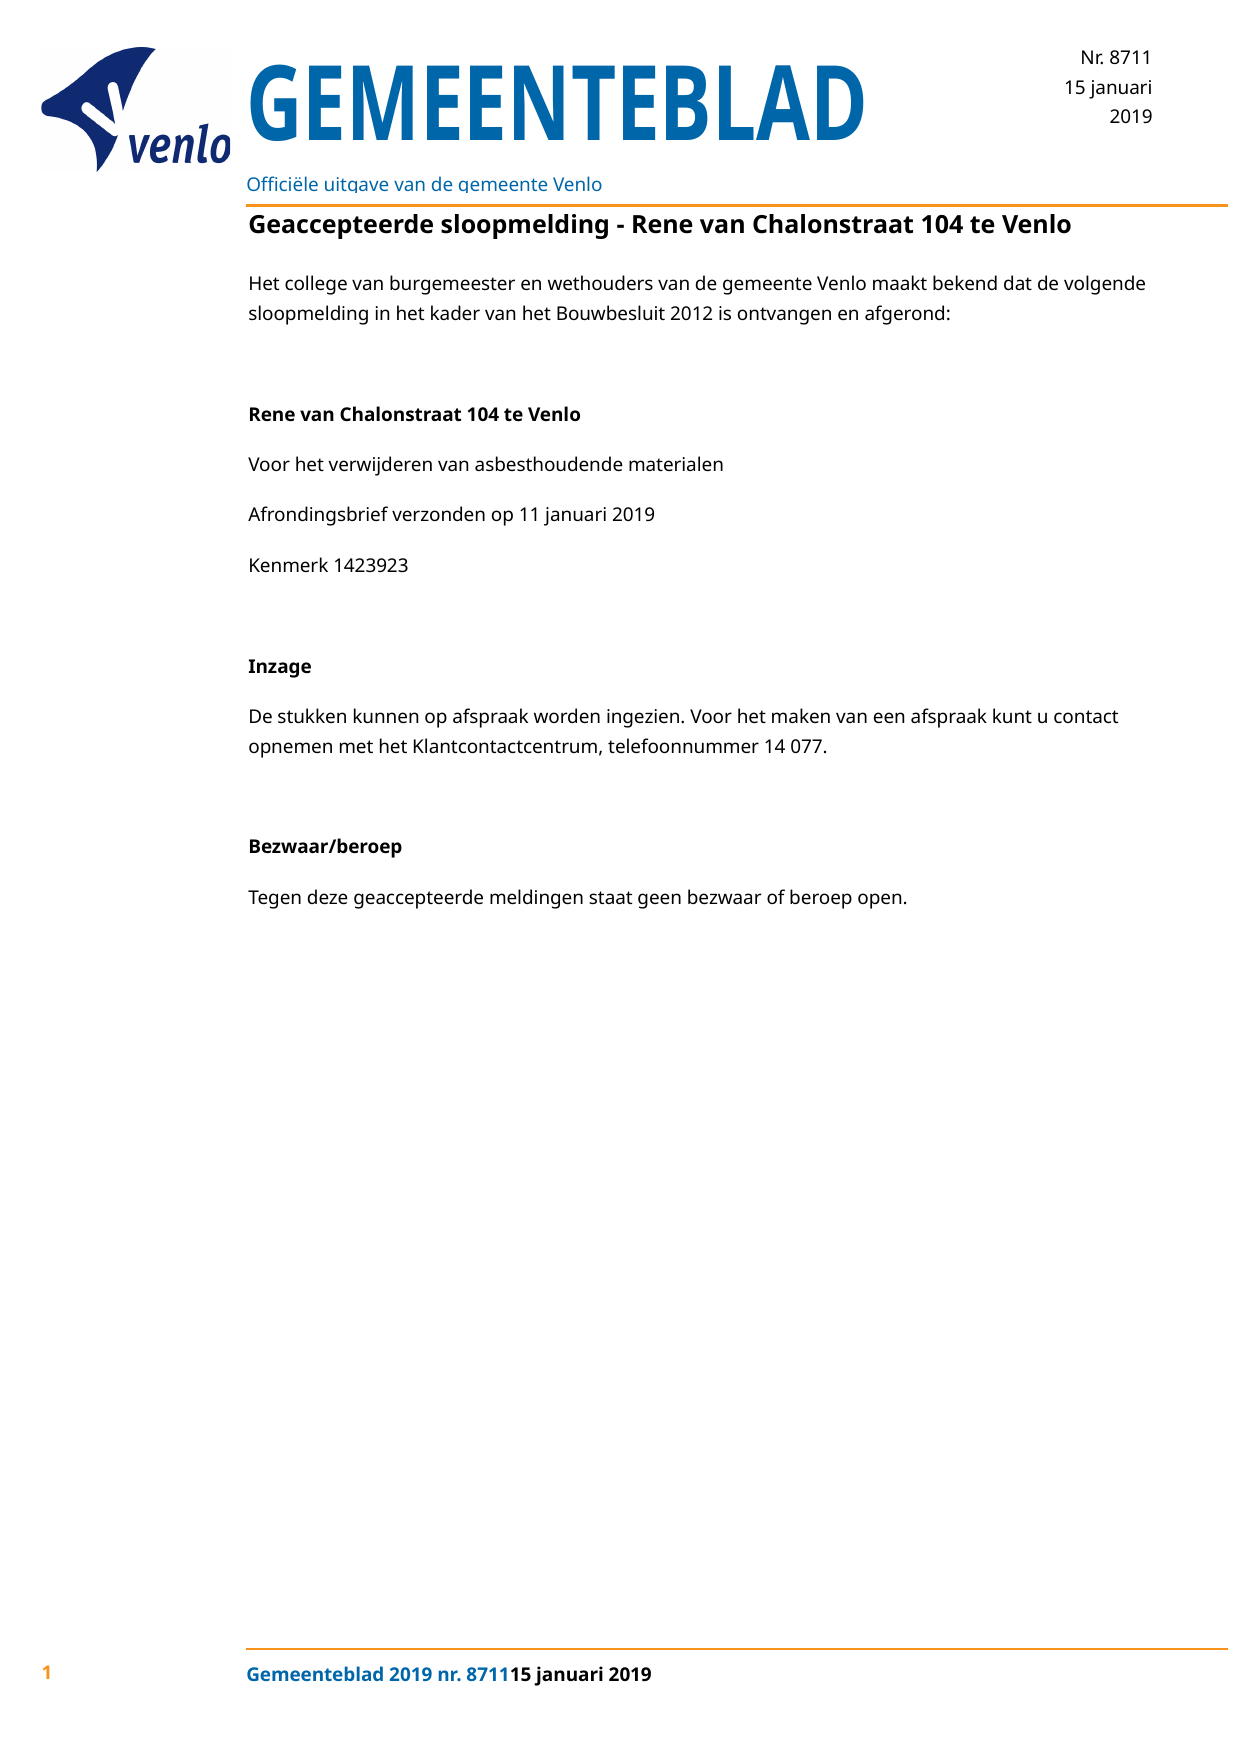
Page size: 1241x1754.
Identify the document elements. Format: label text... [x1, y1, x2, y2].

text Tegen deze geaccepteerde meldingen staat geen bezwaar of beroep open. [248, 884, 1152, 910]
text Inzage [248, 653, 1152, 678]
picture [41, 47, 231, 172]
text De stukken kunnen op afspraak worden ingezien. Voor het maken van een afspraak kunt u contact opnemen met het Klantcontactcentrum, telefoonnummer 14 077. [248, 703, 1152, 758]
text Het college van burgemeester en wethouders van de gemeente Venlo maakt bekend dat de volgende sloopmelding in het kader van het Bouwbesluit 2012 is ontvangen en afgerond: [248, 270, 1152, 326]
text Kenmerk 1423923 [248, 552, 1152, 578]
text Bezwaar/beroep [248, 834, 1152, 859]
text Voor het verwijderen van asbesthoudende materialen [248, 451, 1152, 477]
text Geaccepteerde sloopmelding - Rene van Chalonstraat 104 te Venlo [248, 207, 1152, 241]
text Rene van Chalonstraat 104 te Venlo [248, 401, 1152, 426]
text Afrondingsbrief verzonden op 11 januari 2019 [248, 502, 1152, 527]
